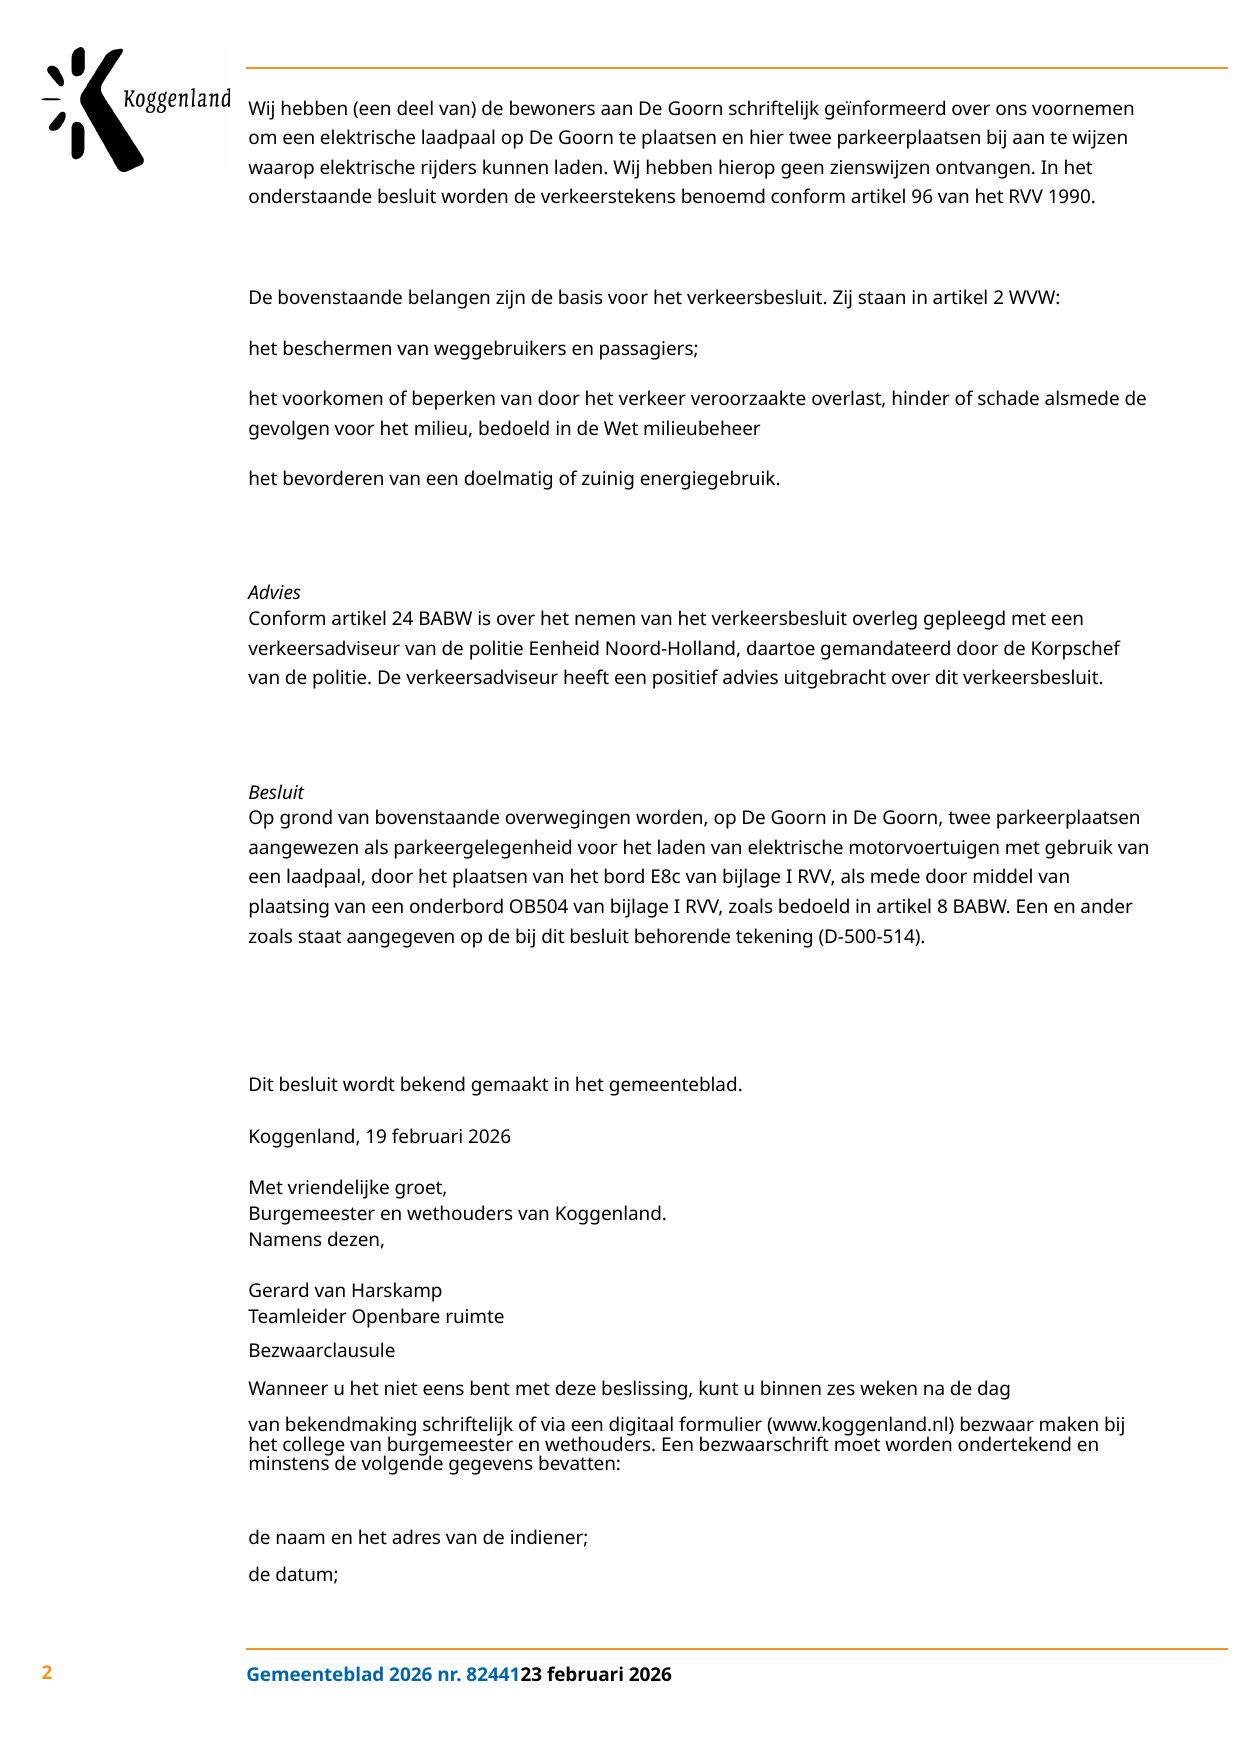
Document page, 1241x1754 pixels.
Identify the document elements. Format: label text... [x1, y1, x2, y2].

text Advies [248, 579, 1152, 605]
text de datum; [248, 1566, 1152, 1585]
text de naam en het adres van de indiener; [248, 1529, 1152, 1548]
text Bezwaarclausule [248, 1342, 1152, 1362]
text Dit besluit wordt bekend gemaakt in het gemeenteblad. [248, 1072, 1152, 1097]
text het bevorderen van een doelmatig of zuinig energiegebruik. [248, 465, 1152, 491]
text Burgemeester en wethouders van Koggenland. [248, 1200, 1152, 1226]
picture [41, 47, 231, 172]
text Besluit [248, 779, 1152, 804]
text Gerard van Harskamp [248, 1277, 1152, 1303]
text Namens dezen, [248, 1226, 1152, 1252]
text Op grond van bovenstaande overwegingen worden, op De Goorn in De Goorn, twee parkeerplaatsen aangewezen als parkeergelegenheid voor het laden van elektrische motorvoertuigen met gebruik van een laadpaal, door het plaatsen van het bord E8c van bijlage I RVV, als mede door middel van plaatsing van een onderbord OB504 van bijlage I RVV, zoals bedoeld in artikel 8 BABW. Een en ander zoals staat aangegeven op de bij dit besluit behorende tekening (D-500-514). [248, 804, 1152, 949]
text Koggenland, 19 februari 2026 [248, 1123, 1152, 1149]
text het voorkomen of beperken van door het verkeer veroorzaakte overlast, hinder of schade alsmede de gevolgen voor het milieu, bedoeld in de Wet milieubeheer [248, 385, 1152, 441]
text Met vriendelijke groet, [248, 1174, 1152, 1200]
text Wij hebben (een deel van) de bewoners aan De Goorn schriftelijk geïnformeerd over ons voornemen om een elektrische laadpaal op De Goorn te plaatsen en hier twee parkeerplaatsen bij aan te wijzen waarop elektrische rijders kunnen laden. Wij hebben hierop geen zienswijzen ontvangen. In het onderstaande besluit worden de verkeerstekens benoemd conform artikel 96 van het RVV 1990. [248, 95, 1152, 209]
text van bekendmaking schriftelijk of via een digitaal formulier (www.koggenland.nl) bezwaar maken bij het college van burgemeester en wethouders. Een bezwaarschrift moet worden ondertekend en minstens de volgende gegevens bevatten: [248, 1416, 1152, 1474]
text Teamleider Openbare ruimte [248, 1303, 1152, 1329]
text het beschermen van weggebruikers en passagiers; [248, 335, 1152, 361]
text De bovenstaande belangen zijn de basis voor het verkeersbesluit. Zij staan in artikel 2 WVW: [248, 284, 1152, 310]
text Wanneer u het niet eens bent met deze beslissing, kunt u binnen zes weken na de dag [248, 1379, 1152, 1399]
text Conform artikel 24 BABW is over het nemen van het verkeersbesluit overleg gepleegd met een verkeersadviseur van de politie Eenheid Noord-Holland, daartoe gemandateerd door de Korpschef van de politie. De verkeersadviseur heeft een positief advies uitgebracht over dit verkeersbesluit. [248, 605, 1152, 690]
